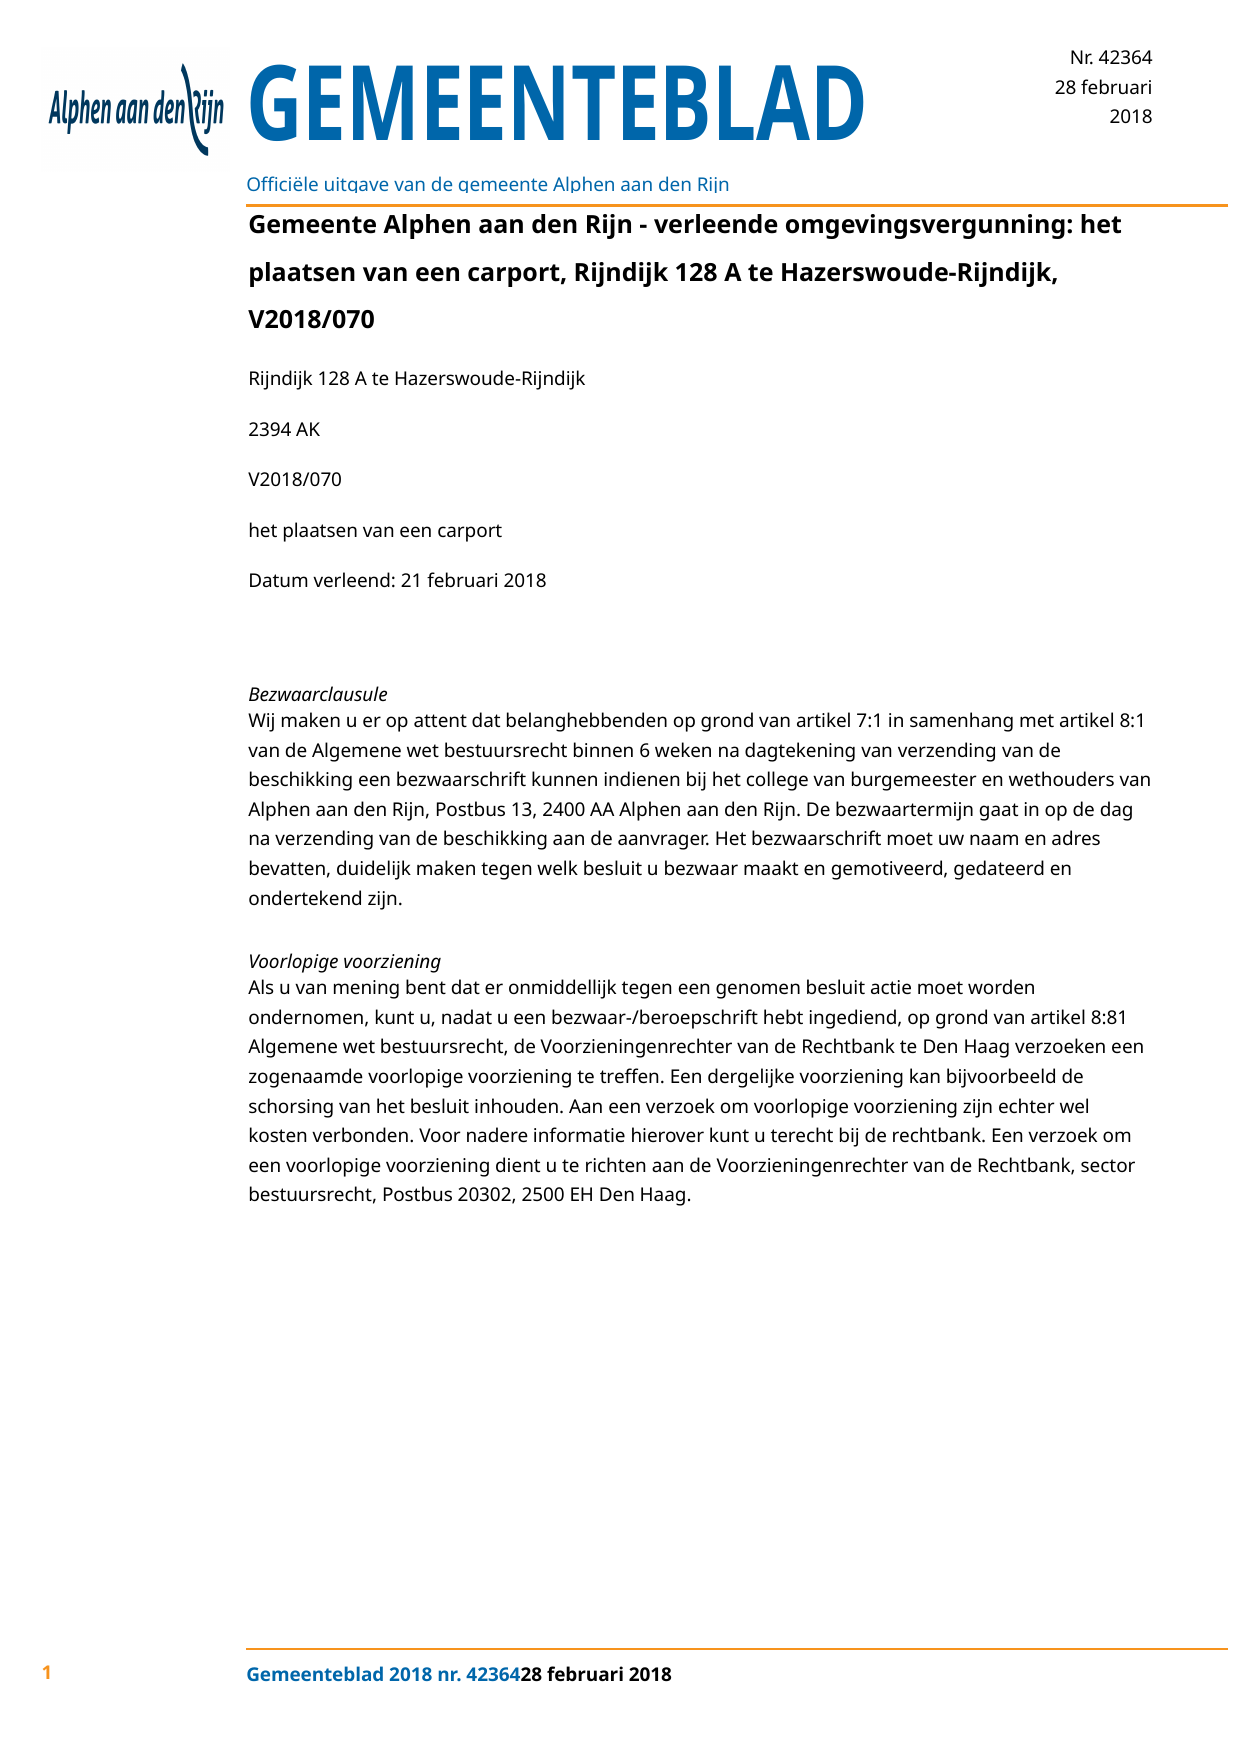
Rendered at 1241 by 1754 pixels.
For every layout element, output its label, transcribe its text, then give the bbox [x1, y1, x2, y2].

text 2394 AK [248, 416, 1152, 442]
text Als u van mening bent dat er onmiddellijk tegen een genomen besluit actie moet worden ondernomen, kunt u, nadat u een bezwaar-/beroepschrift hebt ingediend, op grond van artikel 8:81 Algemene wet bestuursrecht, de Voorzieningenrechter van de Rechtbank te Den Haag verzoeken een zogenaamde voorlopige voorziening te treffen. Een dergelijke voorziening kan bijvoorbeeld de schorsing van het besluit inhouden. Aan een verzoek om voorlopige voorziening zijn echter wel kosten verbonden. Voor nadere informatie hierover kunt u terecht bij de rechtbank. Een verzoek om een voorlopige voorziening dient u te richten aan de Voorzieningenrechter van de Rechtbank, sector bestuursrecht, Postbus 20302, 2500 EH Den Haag. [248, 974, 1152, 1207]
picture [41, 47, 231, 172]
text het plaatsen van een carport [248, 517, 1152, 542]
text V2018/070 [248, 466, 1152, 492]
text Voorlopige voorziening [248, 949, 1152, 974]
text Gemeente Alphen aan den Rijn - verleende omgevingsvergunning: het plaatsen van een carport, Rijndijk 128 A te Hazerswoude-Rijndijk, V2018/070 [248, 207, 1152, 336]
text Datum verleend: 21 februari 2018 [248, 567, 1152, 593]
text Rijndijk 128 A te Hazerswoude-Rijndijk [248, 366, 1152, 391]
text Bezwaarclausule [248, 682, 1152, 707]
text Wij maken u er op attent dat belanghebbenden op grond van artikel 7:1 in samenhang met artikel 8:1 van de Algemene wet bestuursrecht binnen 6 weken na dagtekening van verzending van de beschikking een bezwaarschrift kunnen indienen bij het college van burgemeester en wethouders van Alphen aan den Rijn, Postbus 13, 2400 AA Alphen aan den Rijn. De bezwaartermijn gaat in op de dag na verzending van de beschikking aan de aanvrager. Het bezwaarschrift moet uw naam en adres bevatten, duidelijk maken tegen welk besluit u bezwaar maakt en gemotiveerd, gedateerd en ondertekend zijn. [248, 707, 1152, 911]
